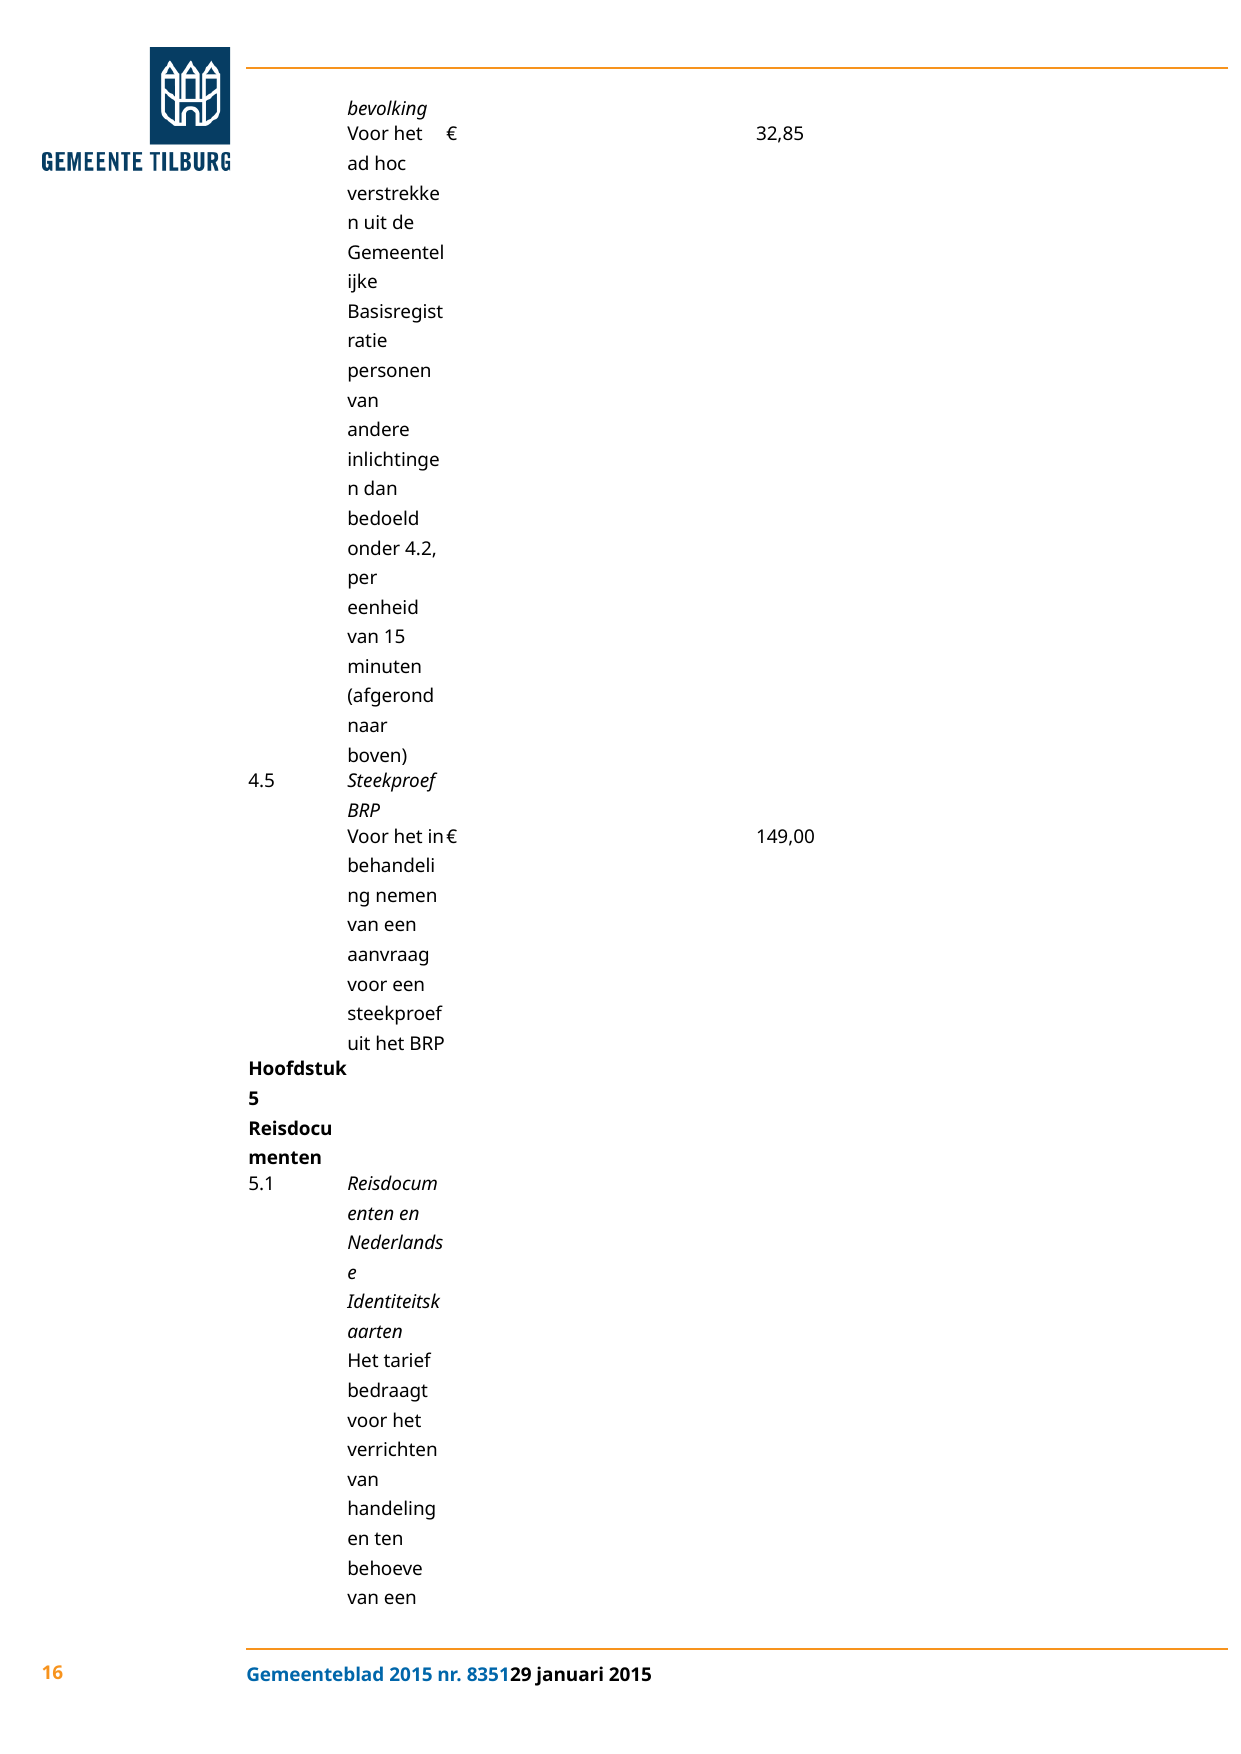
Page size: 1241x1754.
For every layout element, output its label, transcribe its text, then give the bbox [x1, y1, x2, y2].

table_cell [446, 1170, 756, 1610]
table_cell 149,00 [756, 823, 855, 1056]
table_cell Reisdocumenten en Nederlandse Identiteitskaarten Het tarief bedraagt voor het verrichten van handelingen ten behoeve van een [347, 1170, 446, 1610]
table_cell Voor het in behandeling nemen van een aanvraag voor een steekproef uit het BRP [347, 823, 446, 1056]
table_cell bevolking [347, 95, 446, 121]
table_cell € [446, 823, 756, 1056]
table_cell [756, 768, 855, 823]
picture [41, 47, 231, 172]
table_cell [756, 95, 855, 121]
table_cell [756, 1170, 855, 1610]
table_cell 4.5 [248, 768, 347, 823]
table_cell € [446, 121, 756, 767]
table_cell [248, 823, 347, 1056]
table_cell Hoofdstuk 5 Reisdocumenten [248, 1056, 347, 1170]
table_cell 32,85 [756, 121, 855, 767]
table_cell [446, 768, 756, 823]
table_cell 5.1 [248, 1170, 347, 1610]
table_cell [248, 121, 347, 767]
table_cell [248, 95, 347, 121]
table_cell Steekproef BRP [347, 768, 446, 823]
table_cell [446, 95, 756, 121]
table_cell Voor het ad hoc verstrekken uit de Gemeentelijke Basisregistratie personen van andere inlichtingen dan bedoeld onder 4.2, per eenheid van 15 minuten (afgerond naar boven) [347, 121, 446, 767]
